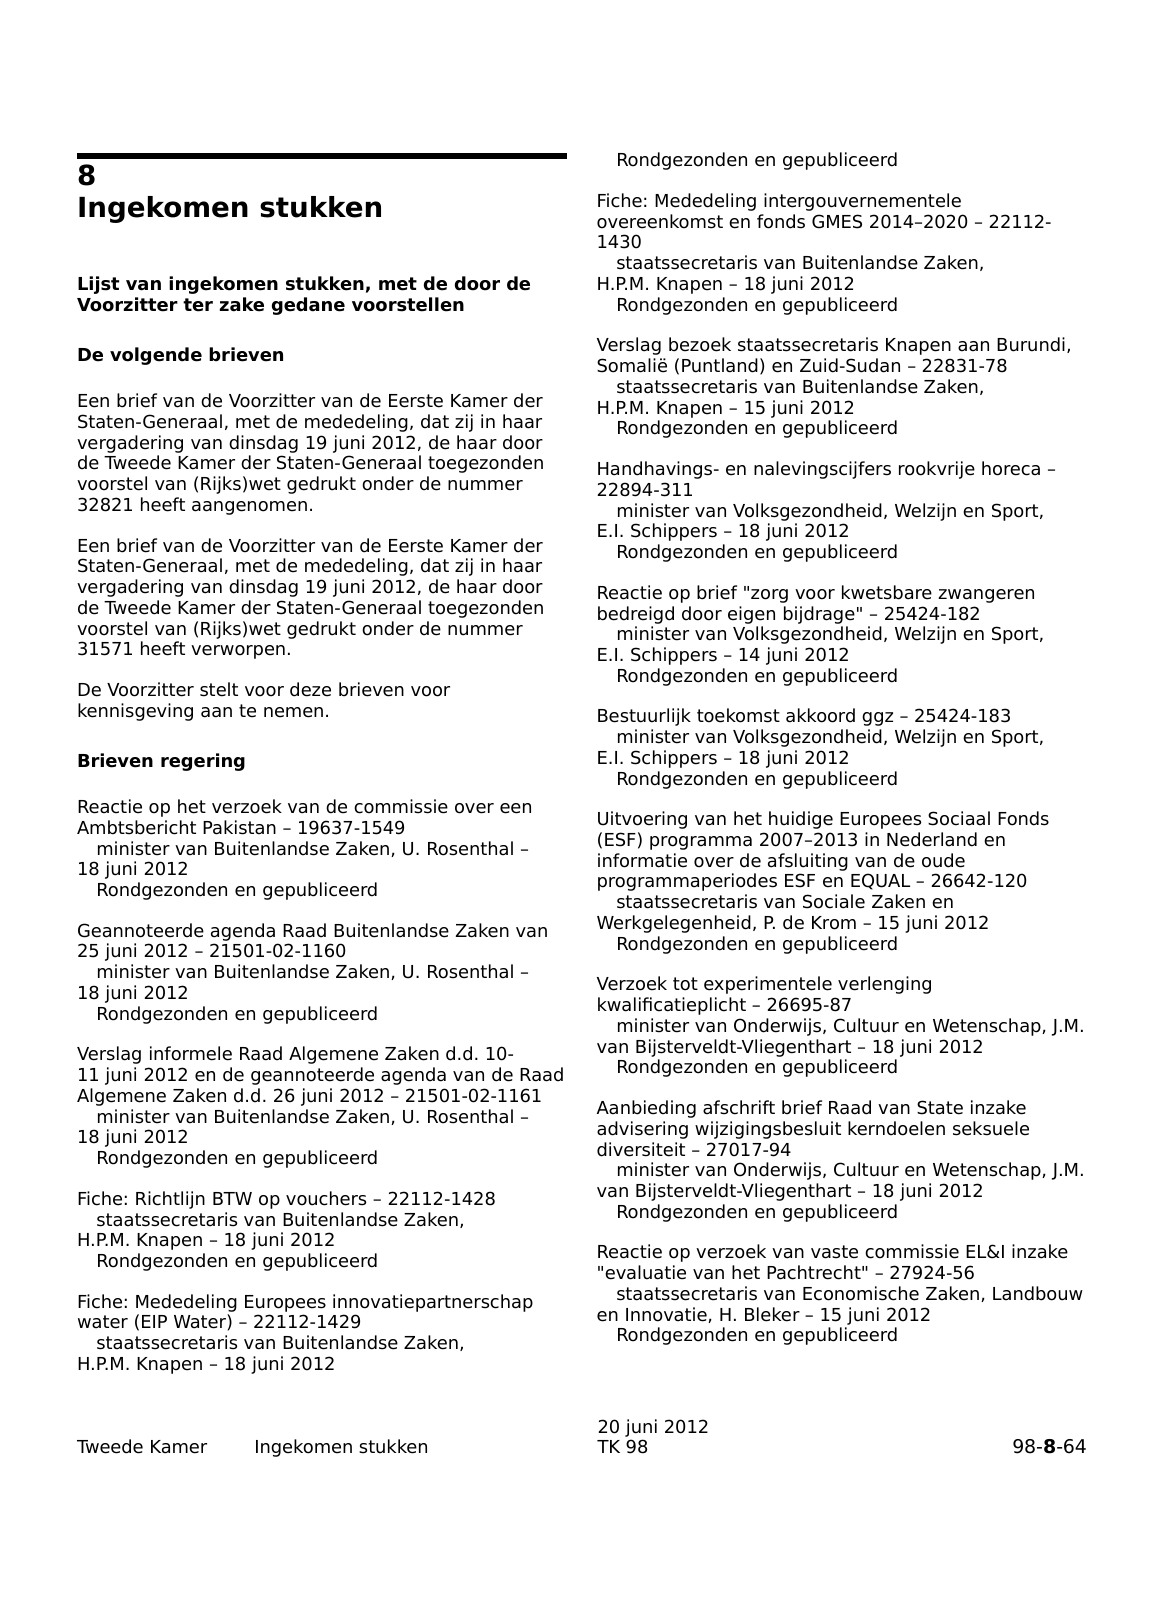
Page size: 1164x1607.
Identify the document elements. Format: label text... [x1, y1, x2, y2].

text minister van Buitenlandse Zaken, U. Rosenthal – 18 juni 2012 [77, 1106, 567, 1148]
text Een brief van de Voorzitter van de Eerste Kamer der Staten-Generaal, met de mededeling, dat zij in haar vergadering van dinsdag 19 juni 2012, de haar door de Tweede Kamer der Staten-Generaal toegezonden voorstel van (Rijks)wet gedrukt onder de nummer 32821 heeft aangenomen. [77, 391, 567, 515]
text Verzoek tot experimentele verlenging kwalificatieplicht – 26695-87 [596, 974, 1087, 1016]
text Rondgezonden en gepubliceerd [596, 418, 1087, 439]
text Rondgezonden en gepubliceerd [596, 294, 1087, 315]
text Rondgezonden en gepubliceerd [596, 933, 1087, 954]
text Rondgezonden en gepubliceerd [77, 1148, 567, 1169]
text Een brief van de Voorzitter van de Eerste Kamer der Staten-Generaal, met de mededeling, dat zij in haar vergadering van dinsdag 19 juni 2012, de haar door de Tweede Kamer der Staten-Generaal toegezonden voorstel van (Rijks)wet gedrukt onder de nummer 31571 heeft verworpen. [77, 535, 567, 660]
text De Voorzitter stelt voor deze brieven voor kennisgeving aan te nemen. [77, 680, 567, 721]
subtitle De volgende brieven [77, 345, 567, 366]
text Rondgezonden en gepubliceerd [596, 1202, 1087, 1222]
text Rondgezonden en gepubliceerd [596, 1325, 1087, 1346]
text Verslag bezoek staatssecretaris Knapen aan Burundi, Somalië (Puntland) en Zuid-Sudan – 22831-78 [596, 335, 1087, 377]
text Rondgezonden en gepubliceerd [596, 542, 1087, 563]
text Rondgezonden en gepubliceerd [596, 666, 1087, 686]
text staatssecretaris van Buitenlandse Zaken, H.P.M. Knapen – 18 juni 2012 [77, 1333, 567, 1374]
text Rondgezonden en gepubliceerd [77, 1003, 567, 1024]
text staatssecretaris van Buitenlandse Zaken, H.P.M. Knapen – 15 juni 2012 [596, 377, 1087, 418]
text staatssecretaris van Economische Zaken, Landbouw en Innovatie, H. Bleker – 15 juni 2012 [596, 1284, 1087, 1325]
text minister van Onderwijs, Cultuur en Wetenschap, J.M. van Bijsterveldt-Vliegenthart – 18 juni 2012 [596, 1160, 1087, 1202]
text minister van Onderwijs, Cultuur en Wetenschap, J.M. van Bijsterveldt-Vliegenthart – 18 juni 2012 [596, 1016, 1087, 1057]
text Rondgezonden en gepubliceerd [77, 1251, 567, 1272]
text Rondgezonden en gepubliceerd [77, 880, 567, 901]
text staatssecretaris van Buitenlandse Zaken, H.P.M. Knapen – 18 juni 2012 [596, 253, 1087, 294]
text Rondgezonden en gepubliceerd [596, 150, 1087, 171]
text staatssecretaris van Buitenlandse Zaken, H.P.M. Knapen – 18 juni 2012 [77, 1209, 567, 1251]
text Rondgezonden en gepubliceerd [596, 1057, 1087, 1078]
text Reactie op brief "zorg voor kwetsbare zwangeren bedreigd door eigen bijdrage" – 25424-182 [596, 583, 1087, 624]
text minister van Buitenlandse Zaken, U. Rosenthal – 18 juni 2012 [77, 838, 567, 880]
text minister van Volksgezondheid, Welzijn en Sport, E.I. Schippers – 18 juni 2012 [596, 500, 1087, 542]
text Reactie op verzoek van vaste commissie EL&I inzake "evaluatie van het Pachtrecht" – 27924-56 [596, 1242, 1087, 1284]
text Fiche: Mededeling Europees innovatiepartnerschap water (EIP Water) – 22112-1429 [77, 1292, 567, 1333]
text Fiche: Richtlijn BTW op vouchers – 22112-1428 [77, 1189, 567, 1209]
text staatssecretaris van Sociale Zaken en Werkgelegenheid, P. de Krom – 15 juni 2012 [596, 892, 1087, 933]
text minister van Volksgezondheid, Welzijn en Sport, E.I. Schippers – 18 juni 2012 [596, 727, 1087, 768]
text Rondgezonden en gepubliceerd [596, 768, 1087, 789]
subtitle Brieven regering [77, 751, 567, 772]
text Reactie op het verzoek van de commissie over een Ambtsbericht Pakistan – 19637-1549 [77, 797, 567, 838]
text Fiche: Mededeling intergouvernementele overeenkomst en fonds GMES 2014–2020 – 22112-1430 [596, 191, 1087, 253]
text Uitvoering van het huidige Europees Sociaal Fonds (ESF) programma 2007–2013 in Nederland en informatie over de afsluiting van de oude programmaperiodes ESF en EQUAL – 26642-120 [596, 809, 1087, 892]
title 8 Ingekomen stukken [77, 159, 567, 224]
text Handhavings- en nalevingscijfers rookvrije horeca – 22894-311 [596, 459, 1087, 500]
text minister van Buitenlandse Zaken, U. Rosenthal – 18 juni 2012 [77, 962, 567, 1003]
text Aanbieding afschrift brief Raad van State inzake advisering wijzigingsbesluit kerndoelen seksuele diversiteit – 27017-94 [596, 1098, 1087, 1160]
text minister van Volksgezondheid, Welzijn en Sport, E.I. Schippers – 14 juni 2012 [596, 624, 1087, 666]
text Verslag informele Raad Algemene Zaken d.d. 10-11 juni 2012 en de geannoteerde agenda van de Raad Algemene Zaken d.d. 26 juni 2012 – 21501-02-1161 [77, 1044, 567, 1106]
text Bestuurlijk toekomst akkoord ggz – 25424-183 [596, 706, 1087, 727]
text Geannoteerde agenda Raad Buitenlandse Zaken van 25 juni 2012 – 21501-02-1160 [77, 921, 567, 962]
subtitle Lijst van ingekomen stukken, met de door de Voorzitter ter zake gedane voorstellen [77, 274, 567, 315]
